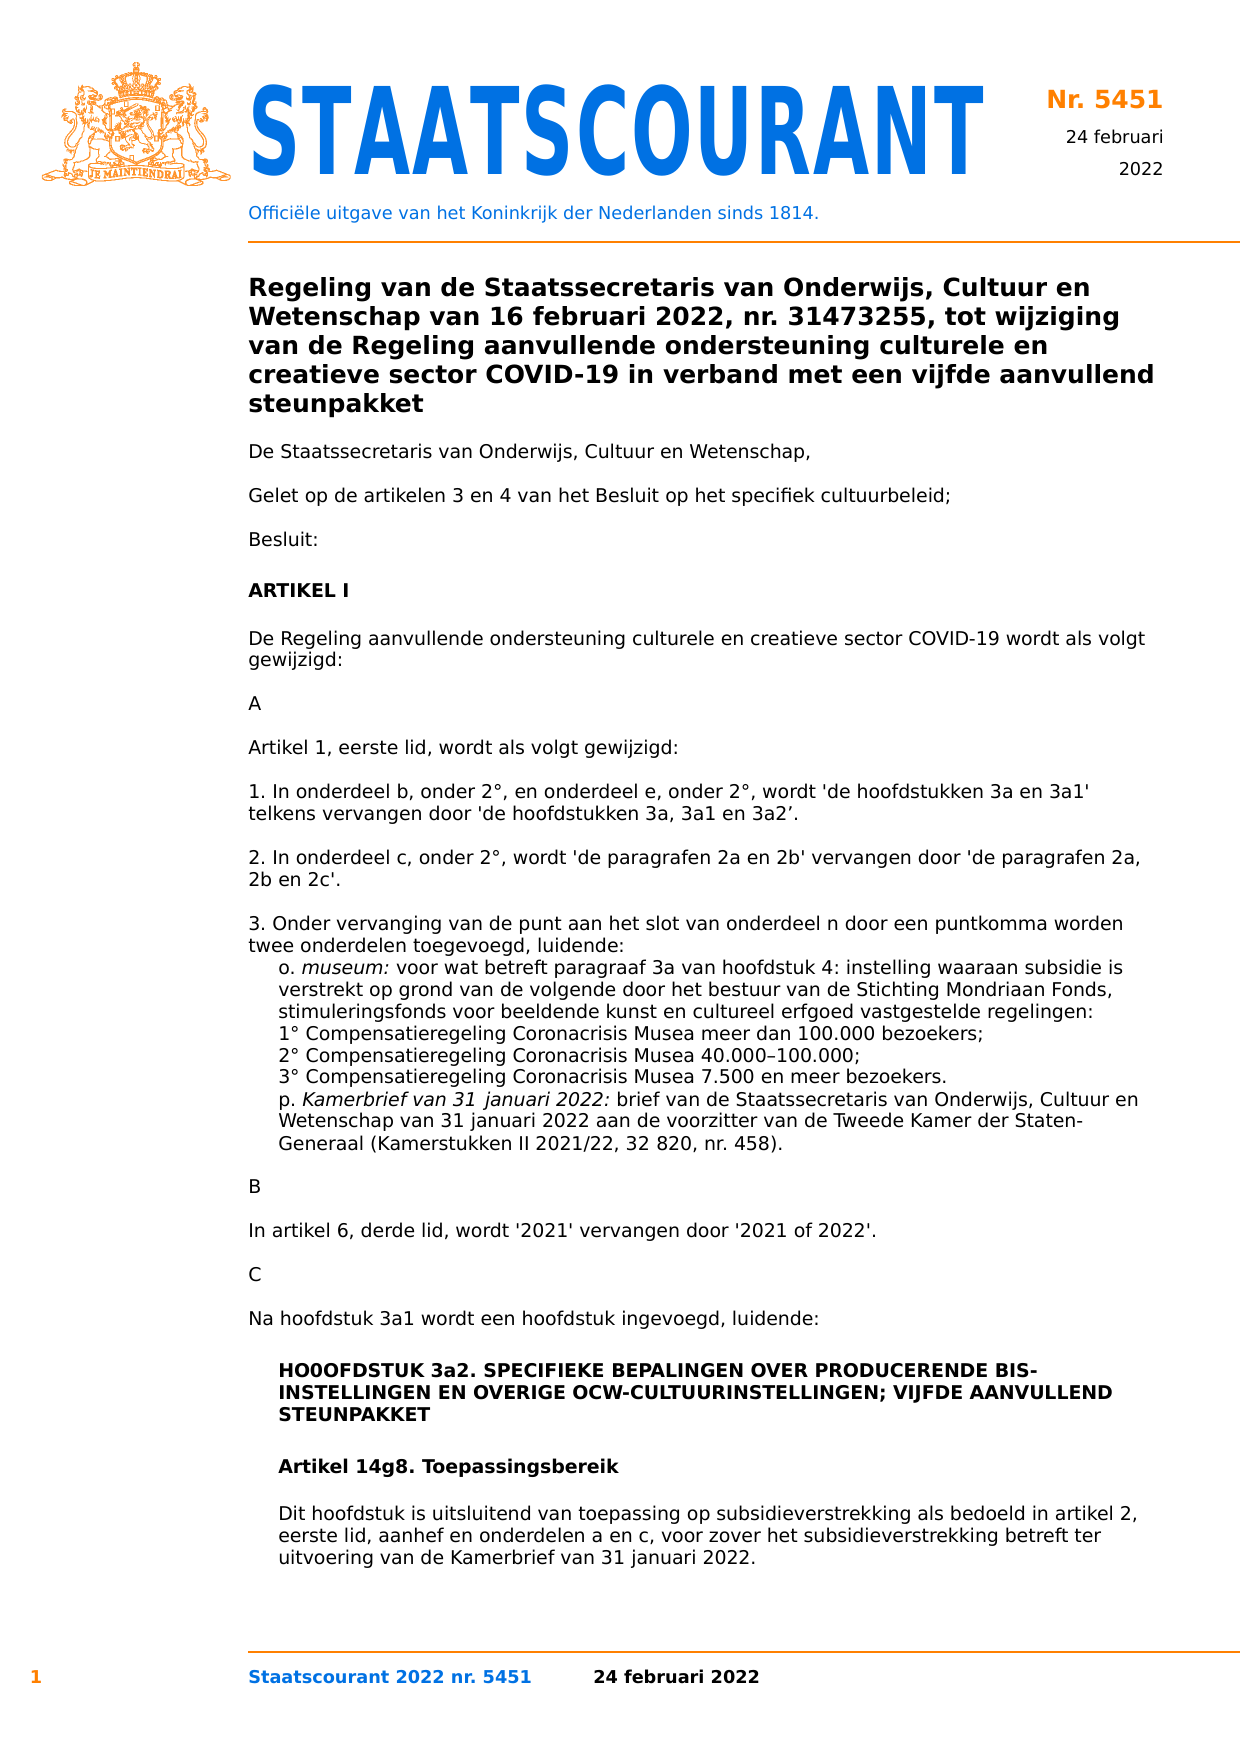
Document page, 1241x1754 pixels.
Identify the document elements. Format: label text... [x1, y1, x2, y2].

text 2. In onderdeel c, onder 2°, wordt 'de paragrafen 2a en 2b' vervangen door 'de paragrafen 2a, 2b en 2c'. [248, 847, 1163, 891]
table_header STAATSCOURANT [248, 62, 998, 203]
table_header Nr. 5451 [998, 62, 1240, 121]
table_cell 2022 [998, 153, 1240, 203]
text p. Kamerbrief van 31 januari 2022: brief van de Staatssecretaris van Onderwijs, Cultuur en Wetenschap van 31 januari 2022 aan de voorzitter van de Tweede Kamer der Staten-Generaal (Kamerstukken II 2021/22, 32 820, nr. 458). [278, 1088, 1163, 1154]
text 3. Onder vervanging van de punt aan het slot van onderdeel n door een puntkomma worden twee onderdelen toegevoegd, luidende: [248, 913, 1163, 957]
text 1° Compensatieregeling Coronacrisis Musea meer dan 100.000 bezoekers; [278, 1022, 1163, 1044]
text 1. In onderdeel b, onder 2°, en onderdeel e, onder 2°, wordt 'de hoofdstukken 3a en 3a1' telkens vervangen door 'de hoofdstukken 3a, 3a1 en 3a2’. [248, 781, 1163, 825]
text o. museum: voor wat betreft paragraaf 3a van hoofdstuk 4: instelling waaraan subsidie is verstrekt op grond van de volgende door het bestuur van de Stichting Mondriaan Fonds, stimuleringsfonds voor beeldende kunst en cultureel erfgoed vastgestelde regelingen: [278, 957, 1163, 1022]
text A [248, 693, 1163, 715]
text In artikel 6, derde lid, wordt '2021' vervangen door '2021 of 2022'. [248, 1220, 1163, 1242]
text C [248, 1264, 1163, 1286]
text Gelet op de artikelen 3 en 4 van het Besluit op het specifiek cultuurbeleid; [248, 484, 1163, 507]
text De Regeling aanvullende ondersteuning culturele en creatieve sector COVID-19 wordt als volgt gewijzigd: [248, 627, 1163, 671]
table_cell 24 februari [998, 121, 1240, 153]
subtitle ARTIKEL I [248, 580, 1163, 602]
table_header [25, 62, 248, 241]
text Artikel 1, eerste lid, wordt als volgt gewijzigd: [248, 737, 1163, 759]
text De Staatssecretaris van Onderwijs, Cultuur en Wetenschap, [248, 441, 1163, 463]
text Dit hoofdstuk is uitsluitend van toepassing op subsidieverstrekking als bedoeld in artikel 2, eerste lid, aanhef en onderdelen a en c, voor zover het subsidieverstrekking betreft ter uitvoering van de Kamerbrief van 31 januari 2022. [278, 1503, 1163, 1569]
text 2° Compensatieregeling Coronacrisis Musea 40.000–100.000; [278, 1044, 1163, 1066]
text 3° Compensatieregeling Coronacrisis Musea 7.500 en meer bezoekers. [278, 1066, 1163, 1088]
subtitle Artikel 14g8. Toepassingsbereik [278, 1456, 1163, 1478]
text B [248, 1176, 1163, 1198]
text Na hoofdstuk 3a1 wordt een hoofdstuk ingevoegd, luidende: [248, 1308, 1163, 1330]
picture [41, 62, 231, 186]
table_cell Officiële uitgave van het Koninkrijk der Nederlanden sinds 1814. [248, 203, 1240, 241]
text Besluit: [248, 528, 1163, 550]
subtitle HO0OFDSTUK 3a2. SPECIFIEKE BEPALINGEN OVER PRODUCERENDE BIS-INSTELLINGEN EN OVERIGE OCW-CULTUURINSTELLINGEN; VIJFDE AANVULLEND STEUNPAKKET [278, 1360, 1163, 1426]
subtitle Regeling van de Staatssecretaris van Onderwijs, Cultuur en Wetenschap van 16 februari 2022, nr. 31473255, tot wijziging van de Regeling aanvullende ondersteuning culturele en creatieve sector COVID-19 in verband met een vijfde aanvullend steunpakket [248, 273, 1163, 419]
